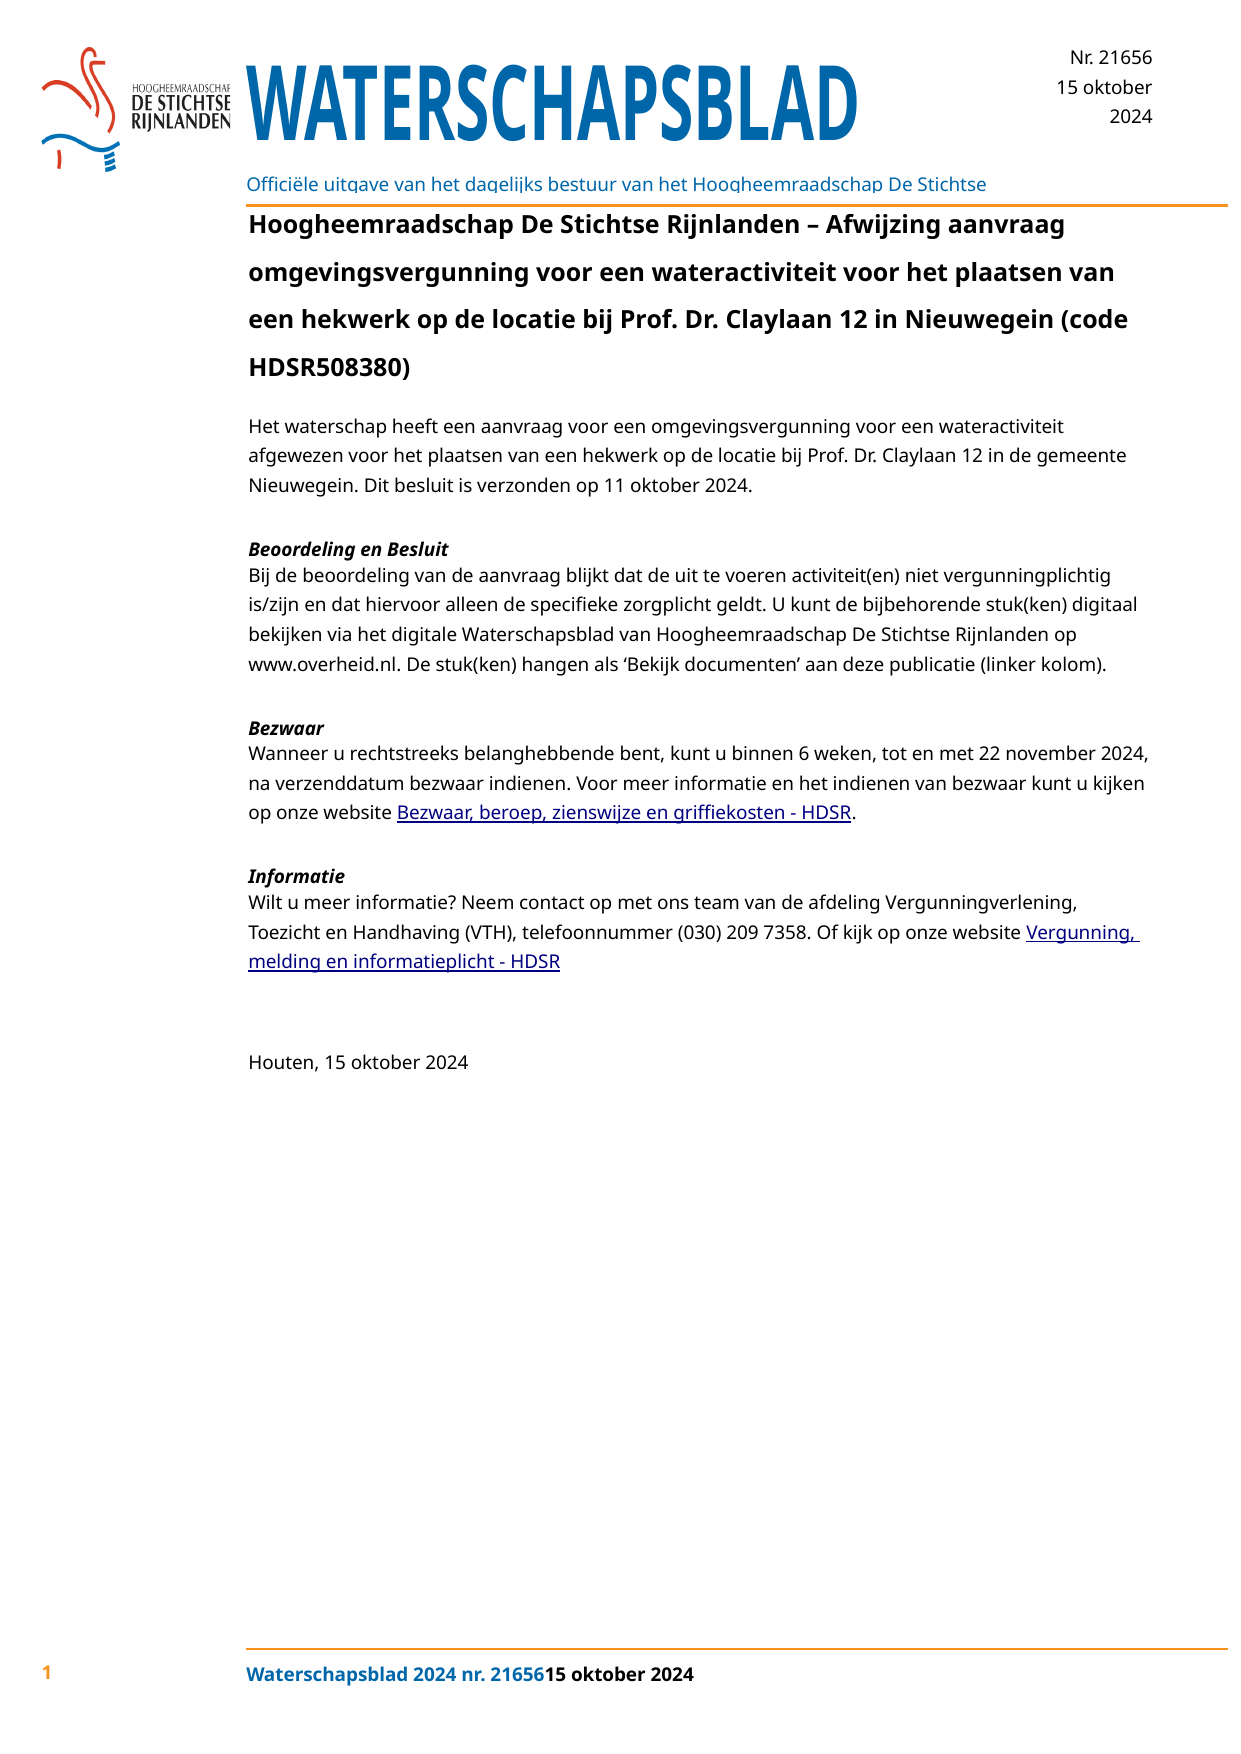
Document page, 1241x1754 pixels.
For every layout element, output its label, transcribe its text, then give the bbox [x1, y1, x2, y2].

text Hoogheemraadschap De Stichtse Rijnlanden – Afwijzing aanvraag omgevingsvergunning voor een wateractiviteit voor het plaatsen van een hekwerk op de locatie bij Prof. Dr. Claylaan 12 in Nieuwegein (code HDSR508380) [248, 207, 1152, 384]
text Beoordeling en Besluit [248, 536, 1152, 562]
text Bij de beoordeling van de aanvraag blijkt dat de uit te voeren activiteit(en) niet vergunningplichtig is/zijn en dat hiervoor alleen de specifieke zorgplicht geldt. U kunt de bijbehorende stuk(ken) digitaal bekijken via het digitale Waterschapsblad van Hoogheemraadschap De Stichtse Rijnlanden op www.overheid.nl. De stuk(ken) hangen als ‘Bekijk documenten’ aan deze publicatie (linker kolom). [248, 562, 1152, 676]
text Houten, 15 oktober 2024 [248, 1049, 1152, 1075]
text Informatie [248, 863, 1152, 889]
picture [41, 47, 231, 172]
text Wilt u meer informatie? Neem contact op met ons team van de afdeling Vergunningverlening, Toezicht en Handhaving (VTH), telefoonnummer (030) 209 7358. Of kijk op onze website Vergunning, melding en informatieplicht - HDSR [248, 889, 1152, 974]
text Het waterschap heeft een aanvraag voor een omgevingsvergunning voor een wateractiviteit afgewezen voor het plaatsen van een hekwerk op de locatie bij Prof. Dr. Claylaan 12 in de gemeente Nieuwegein. Dit besluit is verzonden op 11 oktober 2024. [248, 413, 1152, 498]
text Bezwaar [248, 715, 1152, 740]
text Wanneer u rechtstreeks belanghebbende bent, kunt u binnen 6 weken, tot en met 22 november 2024, na verzenddatum bezwaar indienen. Voor meer informatie en het indienen van bezwaar kunt u kijken op onze website Bezwaar, beroep, zienswijze en griffiekosten - HDSR. [248, 740, 1152, 825]
